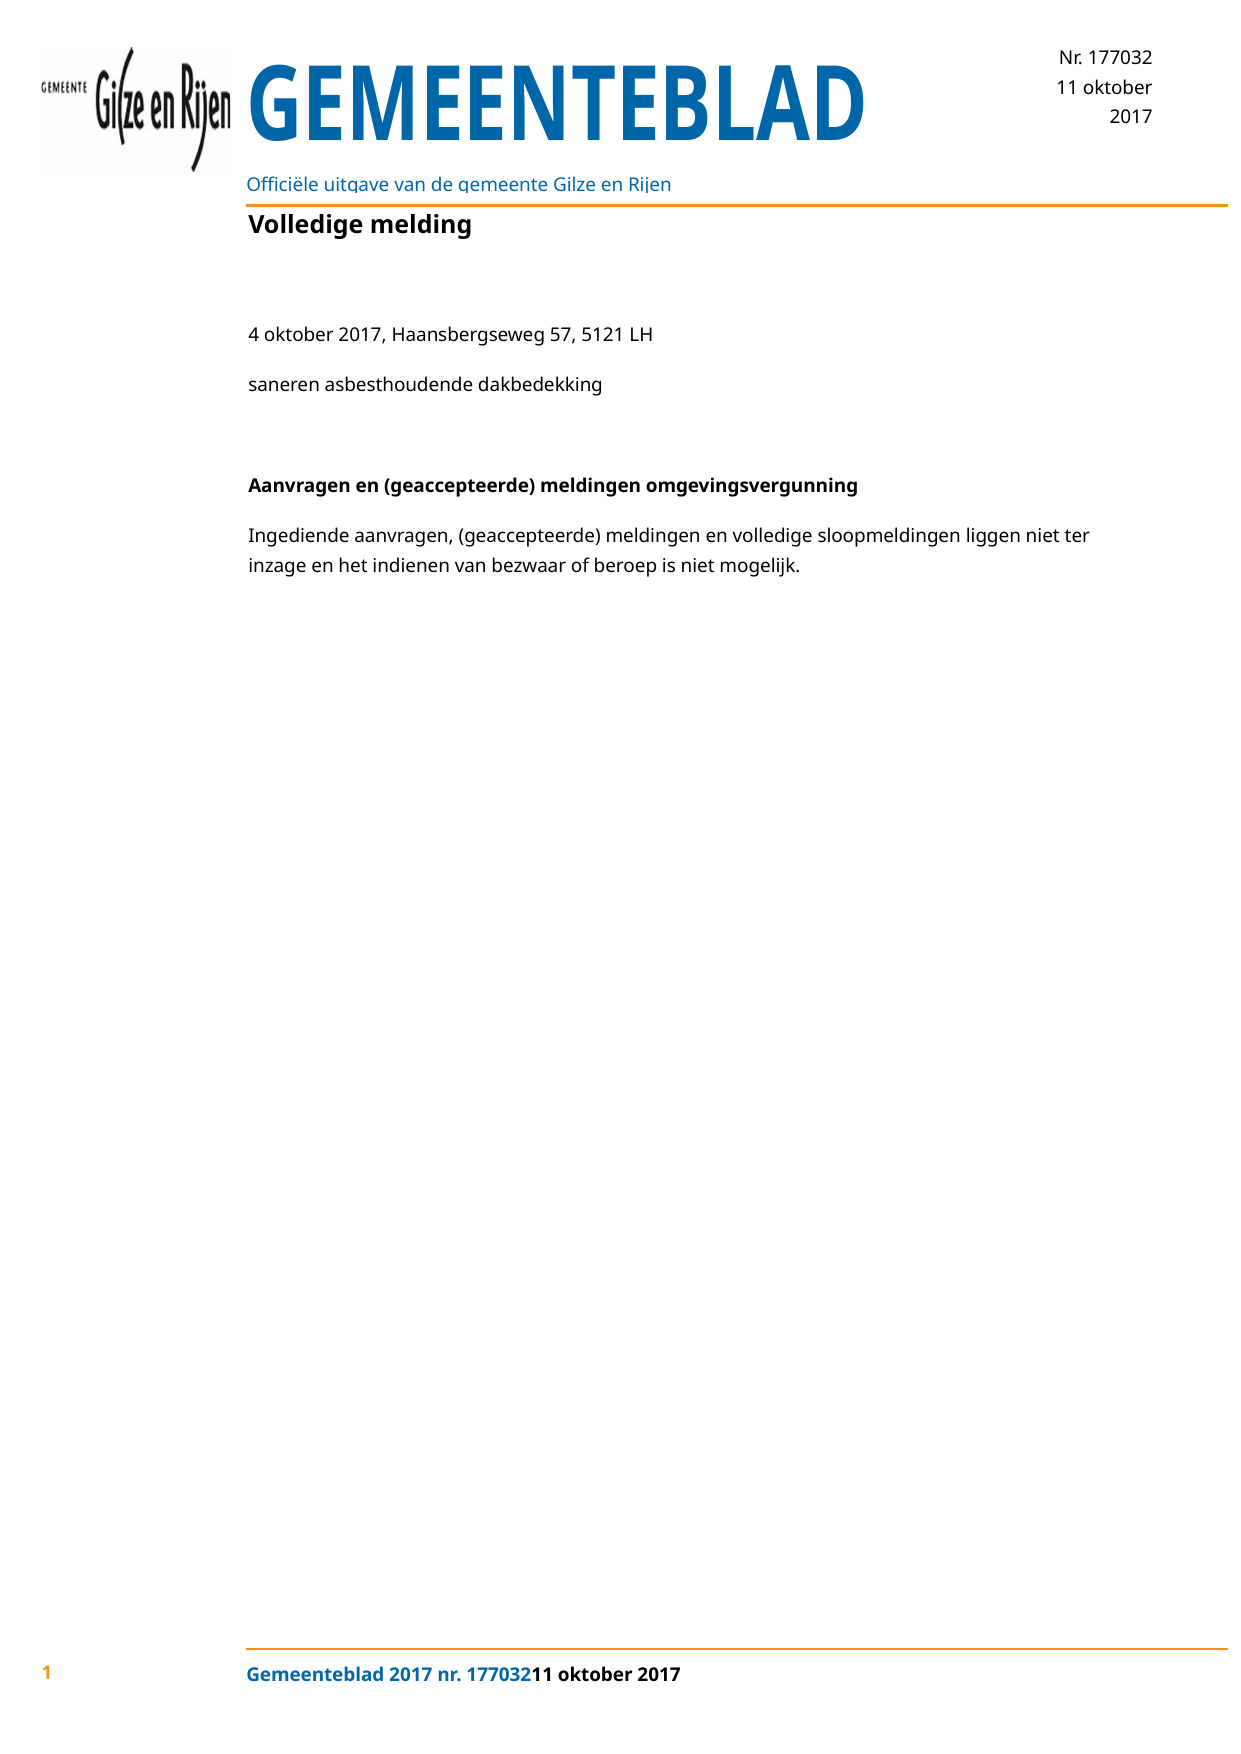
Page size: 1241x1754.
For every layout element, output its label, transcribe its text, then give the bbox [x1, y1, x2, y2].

text Aanvragen en (geaccepteerde) meldingen omgevingsvergunning [248, 472, 1152, 498]
text Ingediende aanvragen, (geaccepteerde) meldingen en volledige sloopmeldingen liggen niet ter inzage en het indienen van bezwaar of beroep is niet mogelijk. [248, 522, 1152, 578]
picture [41, 47, 231, 172]
text 4 oktober 2017, Haansbergseweg 57, 5121 LH [248, 321, 1152, 346]
text saneren asbesthoudende dakbedekking [248, 371, 1152, 397]
text Volledige melding [248, 207, 1152, 241]
